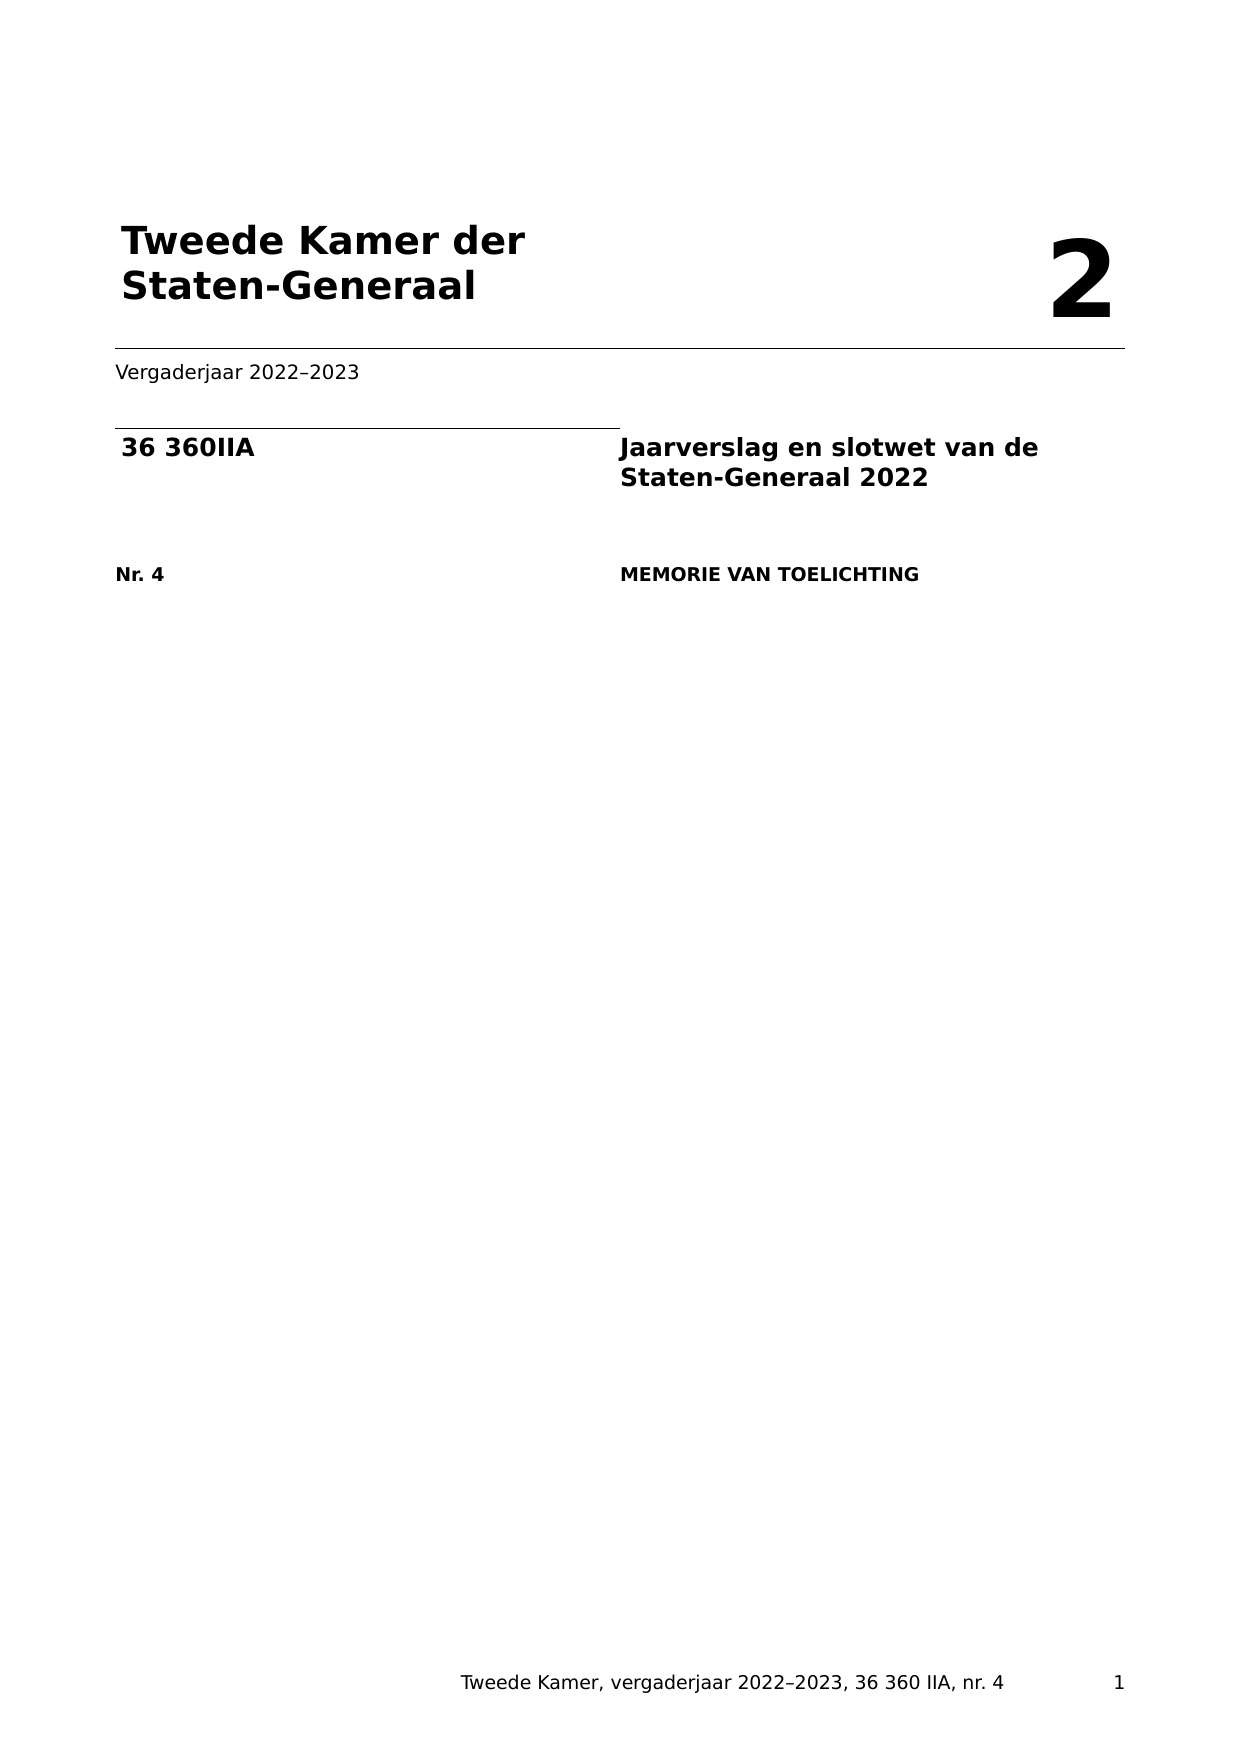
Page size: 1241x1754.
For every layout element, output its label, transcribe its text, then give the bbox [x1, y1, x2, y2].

table_header Nr. 4 [115, 564, 620, 607]
table_header Jaarverslag en slotwet van de Staten-Generaal 2022 [620, 428, 1125, 498]
table_header 2 [620, 213, 1125, 348]
table_cell Vergaderjaar 2022–2023 [115, 349, 1125, 384]
table_header 36 360IIA [115, 429, 620, 498]
table_header Memorie van toelichting [620, 564, 1125, 607]
table_header Tweede Kamer der Staten-Generaal [115, 213, 620, 348]
